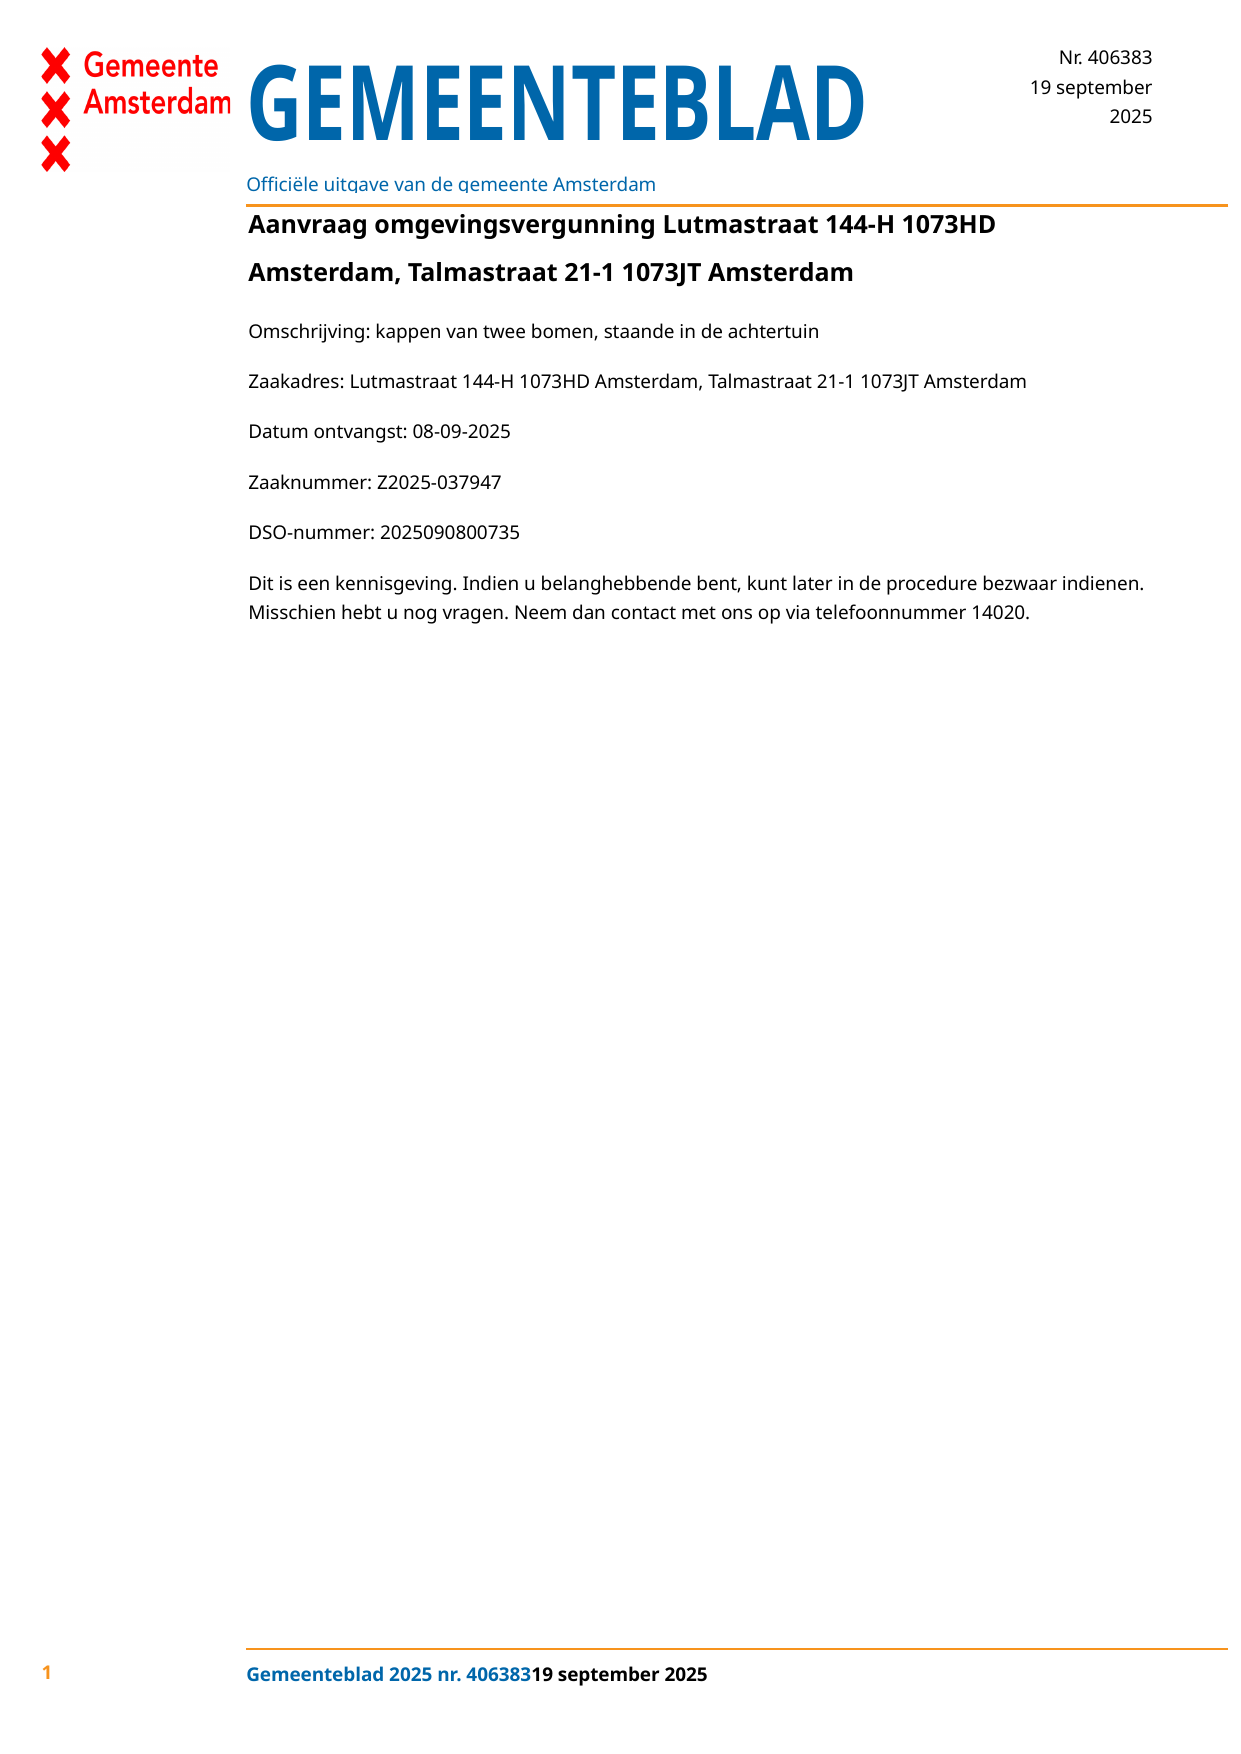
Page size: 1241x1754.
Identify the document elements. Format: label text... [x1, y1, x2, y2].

text Datum ontvangst: 08-09-2025 [248, 419, 1152, 444]
text Omschrijving: kappen van twee bomen, staande in de achtertuin [248, 318, 1152, 344]
text Zaaknummer: Z2025-037947 [248, 469, 1152, 495]
text Dit is een kennisgeving. Indien u belanghebbende bent, kunt later in de procedure bezwaar indienen. Misschien hebt u nog vragen. Neem dan contact met ons op via telefoonnummer 14020. [248, 570, 1152, 625]
picture [41, 47, 231, 172]
text Zaakadres: Lutmastraat 144-H 1073HD Amsterdam, Talmastraat 21-1 1073JT Amsterdam [248, 368, 1152, 394]
text Aanvraag omgevingsvergunning Lutmastraat 144-H 1073HD Amsterdam, Talmastraat 21-1 1073JT Amsterdam [248, 207, 1152, 288]
text DSO-nummer: 2025090800735 [248, 519, 1152, 545]
